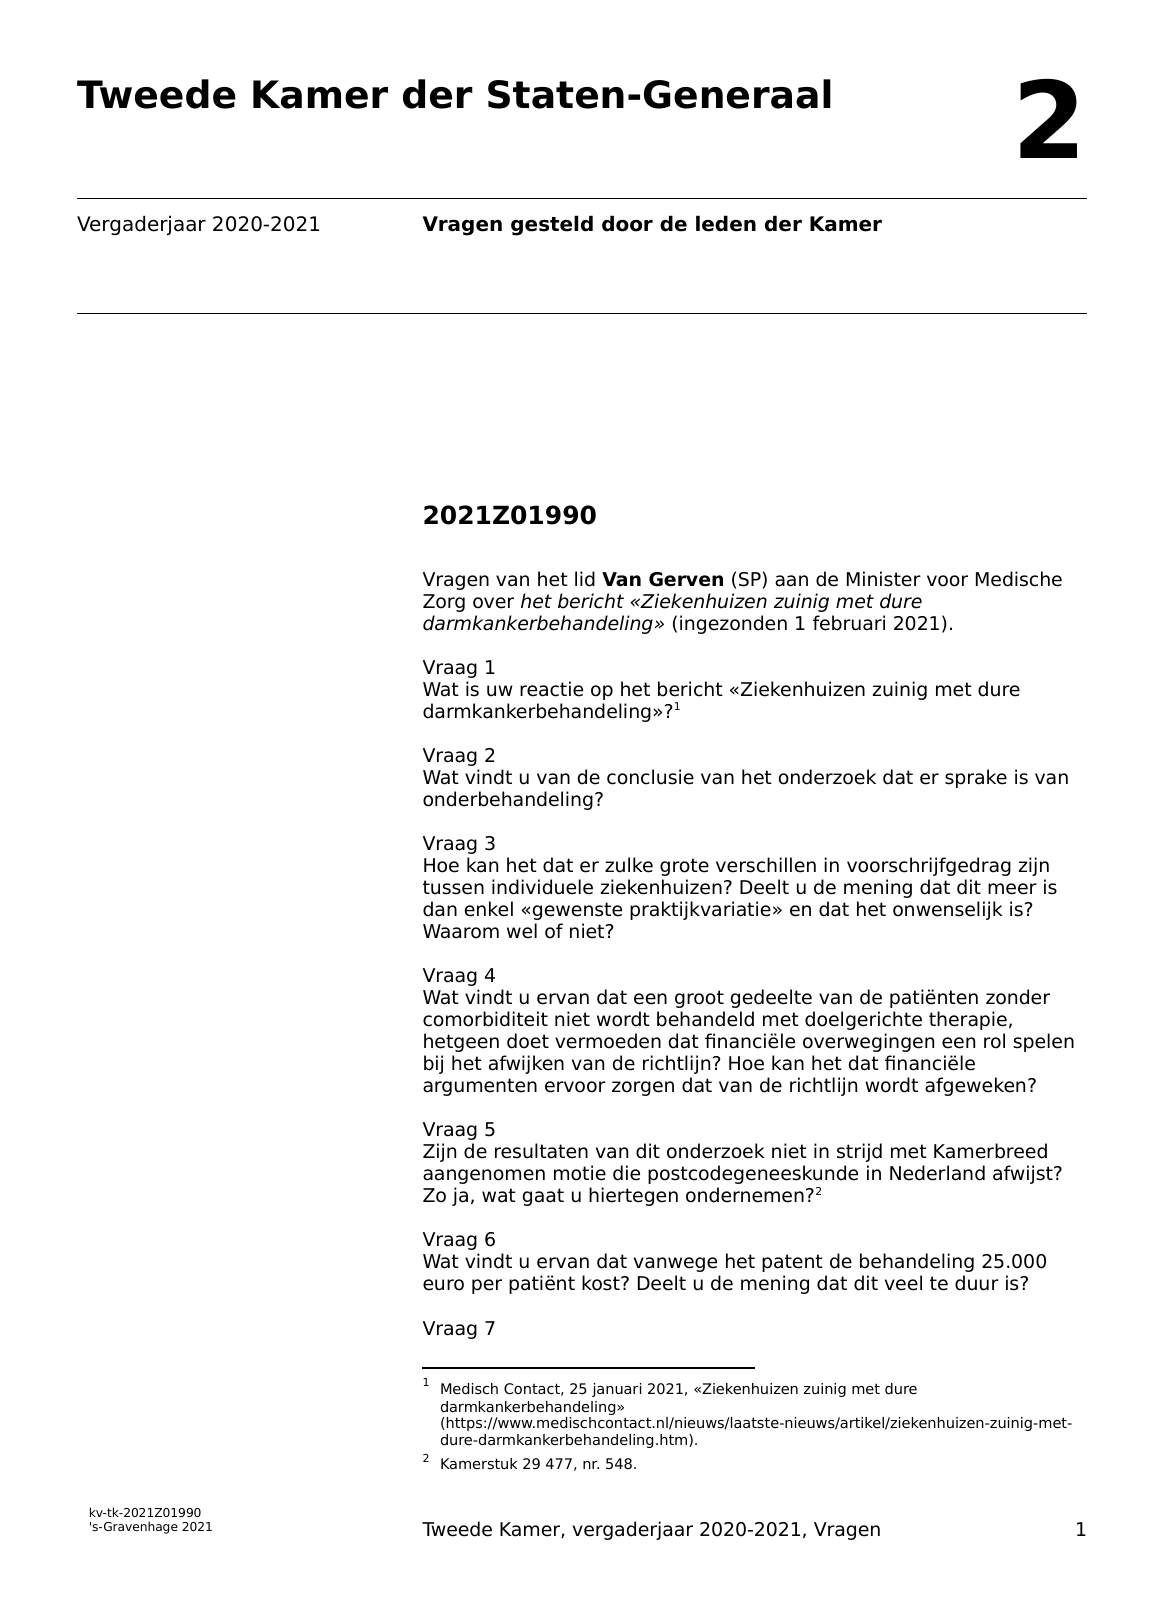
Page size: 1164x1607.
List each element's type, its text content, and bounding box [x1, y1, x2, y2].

text Vraag 3 [422, 833, 1087, 855]
text Medisch Contact, 25 januari 2021, «Ziekenhuizen zuinig met dure darmkankerbehandeling» (https://www.medischcontact.nl/nieuws/laatste-nieuws/artikel/ziekenhuizen-zuinig-met-dure-darmkankerbehandeling.htm). [422, 1377, 1087, 1449]
table_header 2 [886, 59, 1087, 198]
text Wat vindt u ervan dat vanwege het patent de behandeling 25.000 euro per patiënt kost? Deelt u de mening dat dit veel te duur is? [422, 1251, 1087, 1295]
text Kamerstuk 29 477, nr. 548. [422, 1452, 1087, 1474]
text Zijn de resultaten van dit onderzoek niet in strijd met Kamerbreed aangenomen motie die postcodegeneeskunde in Nederland afwijst? Zo ja, wat gaat u hiertegen ondernemen? [422, 1141, 1087, 1207]
text Vragen van het lid Van Gerven (SP) aan de Minister voor Medische Zorg over het bericht «Ziekenhuizen zuinig met dure darmkankerbehandeling» (ingezonden 1 februari 2021). [422, 569, 1087, 635]
text Wat is uw reactie op het bericht «Ziekenhuizen zuinig met dure darmkankerbehandeling»? [422, 679, 1087, 723]
table_cell Vragen gesteld door de leden der Kamer [422, 199, 1087, 313]
text Wat vindt u van de conclusie van het onderzoek dat er sprake is van onderbehandeling? [422, 767, 1087, 811]
text Vraag 1 [422, 657, 1087, 679]
text Vraag 5 [422, 1119, 1087, 1141]
table_header Tweede Kamer der Staten-Generaal [77, 59, 886, 198]
text Vraag 7 [422, 1317, 1087, 1339]
text Wat vindt u ervan dat een groot gedeelte van de patiënten zonder comorbiditeit niet wordt behandeld met doelgerichte therapie, hetgeen doet vermoeden dat financiële overwegingen een rol spelen bij het afwijken van de richtlijn? Hoe kan het dat financiële argumenten ervoor zorgen dat van de richtlijn wordt afgeweken? [422, 987, 1087, 1097]
text Hoe kan het dat er zulke grote verschillen in voorschrijfgedrag zijn tussen individuele ziekenhuizen? Deelt u de mening dat dit meer is dan enkel «gewenste praktijkvariatie» en dat het onwenselijk is? Waarom wel of niet? [422, 855, 1087, 943]
text 2021Z01990 [422, 501, 1087, 531]
text kv-tk-2021Z01990 [88, 1506, 323, 1520]
text Vraag 2 [422, 745, 1087, 767]
text Vraag 6 [422, 1229, 1087, 1251]
text Vraag 4 [422, 965, 1087, 987]
table_cell Vergaderjaar 2020-2021 [77, 199, 422, 313]
text 's-Gravenhage 2021 [88, 1520, 323, 1534]
